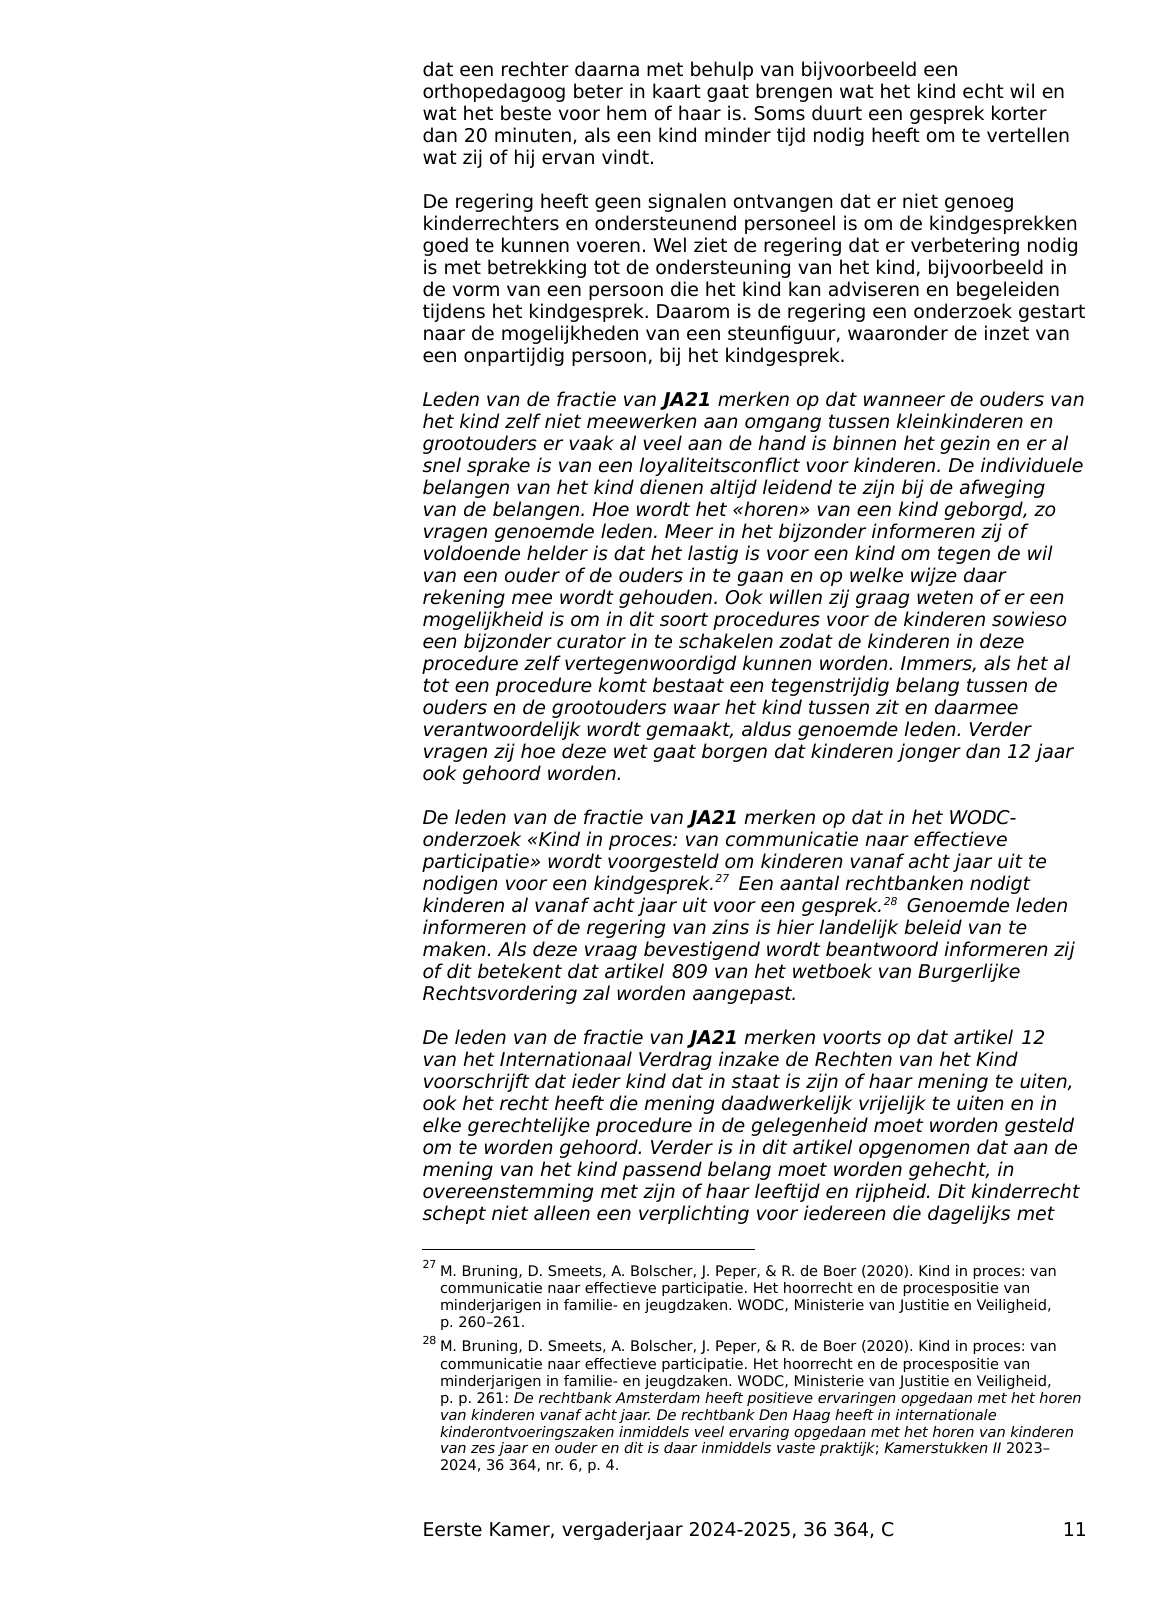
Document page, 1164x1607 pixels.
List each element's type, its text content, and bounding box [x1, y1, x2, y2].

text dat een rechter daarna met behulp van bijvoorbeeld een orthopedagoog beter in kaart gaat brengen wat het kind echt wil en wat het beste voor hem of haar is. Soms duurt een gesprek korter dan 20 minuten, als een kind minder tijd nodig heeft om te vertellen wat zij of hij ervan vindt. [422, 59, 1087, 169]
text De regering heeft geen signalen ontvangen dat er niet genoeg kinderrechters en ondersteunend personeel is om de kindgesprekken goed te kunnen voeren. Wel ziet de regering dat er verbetering nodig is met betrekking tot de ondersteuning van het kind, bijvoorbeeld in de vorm van een persoon die het kind kan adviseren en begeleiden tijdens het kindgesprek. Daarom is de regering een onderzoek gestart naar de mogelijkheden van een steunfiguur, waaronder de inzet van een onpartijdig persoon, bij het kindgesprek. [422, 191, 1087, 367]
text De leden van de fractie van JA21 merken voorts op dat artikel 12 van het Internationaal Verdrag inzake de Rechten van het Kind voorschrijft dat ieder kind dat in staat is zijn of haar mening te uiten, ook het recht heeft die mening daadwerkelijk vrijelijk te uiten en in elke gerechtelijke procedure in de gelegenheid moet worden gesteld om te worden gehoord. Verder is in dit artikel opgenomen dat aan de mening van het kind passend belang moet worden gehecht, in overeenstemming met zijn of haar leeftijd en rijpheid. Dit kinderrecht schept niet alleen een verplichting voor iedereen die dagelijks met [422, 1027, 1087, 1225]
text De leden van de fractie van JA21 merken op dat in het WODC-onderzoek «Kind in proces: van communicatie naar effectieve participatie» wordt voorgesteld om kinderen vanaf acht jaar uit te nodigen voor een kindgesprek. Een aantal rechtbanken nodigt kinderen al vanaf acht jaar uit voor een gesprek. Genoemde leden informeren of de regering van zins is hier landelijk beleid van te maken. Als deze vraag bevestigend wordt beantwoord informeren zij of dit betekent dat artikel 809 van het wetboek van Burgerlijke Rechtsvordering zal worden aangepast. [422, 807, 1087, 1005]
text M. Bruning, D. Smeets, A. Bolscher, J. Peper, & R. de Boer (2020). Kind in proces: van communicatie naar effectieve participatie. Het hoorrecht en de procespositie van minderjarigen in familie- en jeugdzaken. WODC, Ministerie van Justitie en Veiligheid, p. p. 261: De rechtbank Amsterdam heeft positieve ervaringen opgedaan met het horen van kinderen vanaf acht jaar. De rechtbank Den Haag heeft in internationale kinderontvoeringszaken inmiddels veel ervaring opgedaan met het horen van kinderen van zes jaar en ouder en dit is daar inmiddels vaste praktijk; Kamerstukken II 2023–2024, 36 364, nr. 6, p. 4. [422, 1334, 1087, 1474]
text Leden van de fractie van JA21 merken op dat wanneer de ouders van het kind zelf niet meewerken aan omgang tussen kleinkinderen en grootouders er vaak al veel aan de hand is binnen het gezin en er al snel sprake is van een loyaliteitsconflict voor kinderen. De individuele belangen van het kind dienen altijd leidend te zijn bij de afweging van de belangen. Hoe wordt het «horen» van een kind geborgd, zo vragen genoemde leden. Meer in het bijzonder informeren zij of voldoende helder is dat het lastig is voor een kind om tegen de wil van een ouder of de ouders in te gaan en op welke wijze daar rekening mee wordt gehouden. Ook willen zij graag weten of er een mogelijkheid is om in dit soort procedures voor de kinderen sowieso een bijzonder curator in te schakelen zodat de kinderen in deze procedure zelf vertegenwoordigd kunnen worden. Immers, als het al tot een procedure komt bestaat een tegenstrijdig belang tussen de ouders en de grootouders waar het kind tussen zit en daarmee verantwoordelijk wordt gemaakt, aldus genoemde leden. Verder vragen zij hoe deze wet gaat borgen dat kinderen jonger dan 12 jaar ook gehoord worden. [422, 389, 1087, 785]
text M. Bruning, D. Smeets, A. Bolscher, J. Peper, & R. de Boer (2020). Kind in proces: van communicatie naar effectieve participatie. Het hoorrecht en de procespositie van minderjarigen in familie- en jeugdzaken. WODC, Ministerie van Justitie en Veiligheid, p. 260–261. [422, 1258, 1087, 1331]
